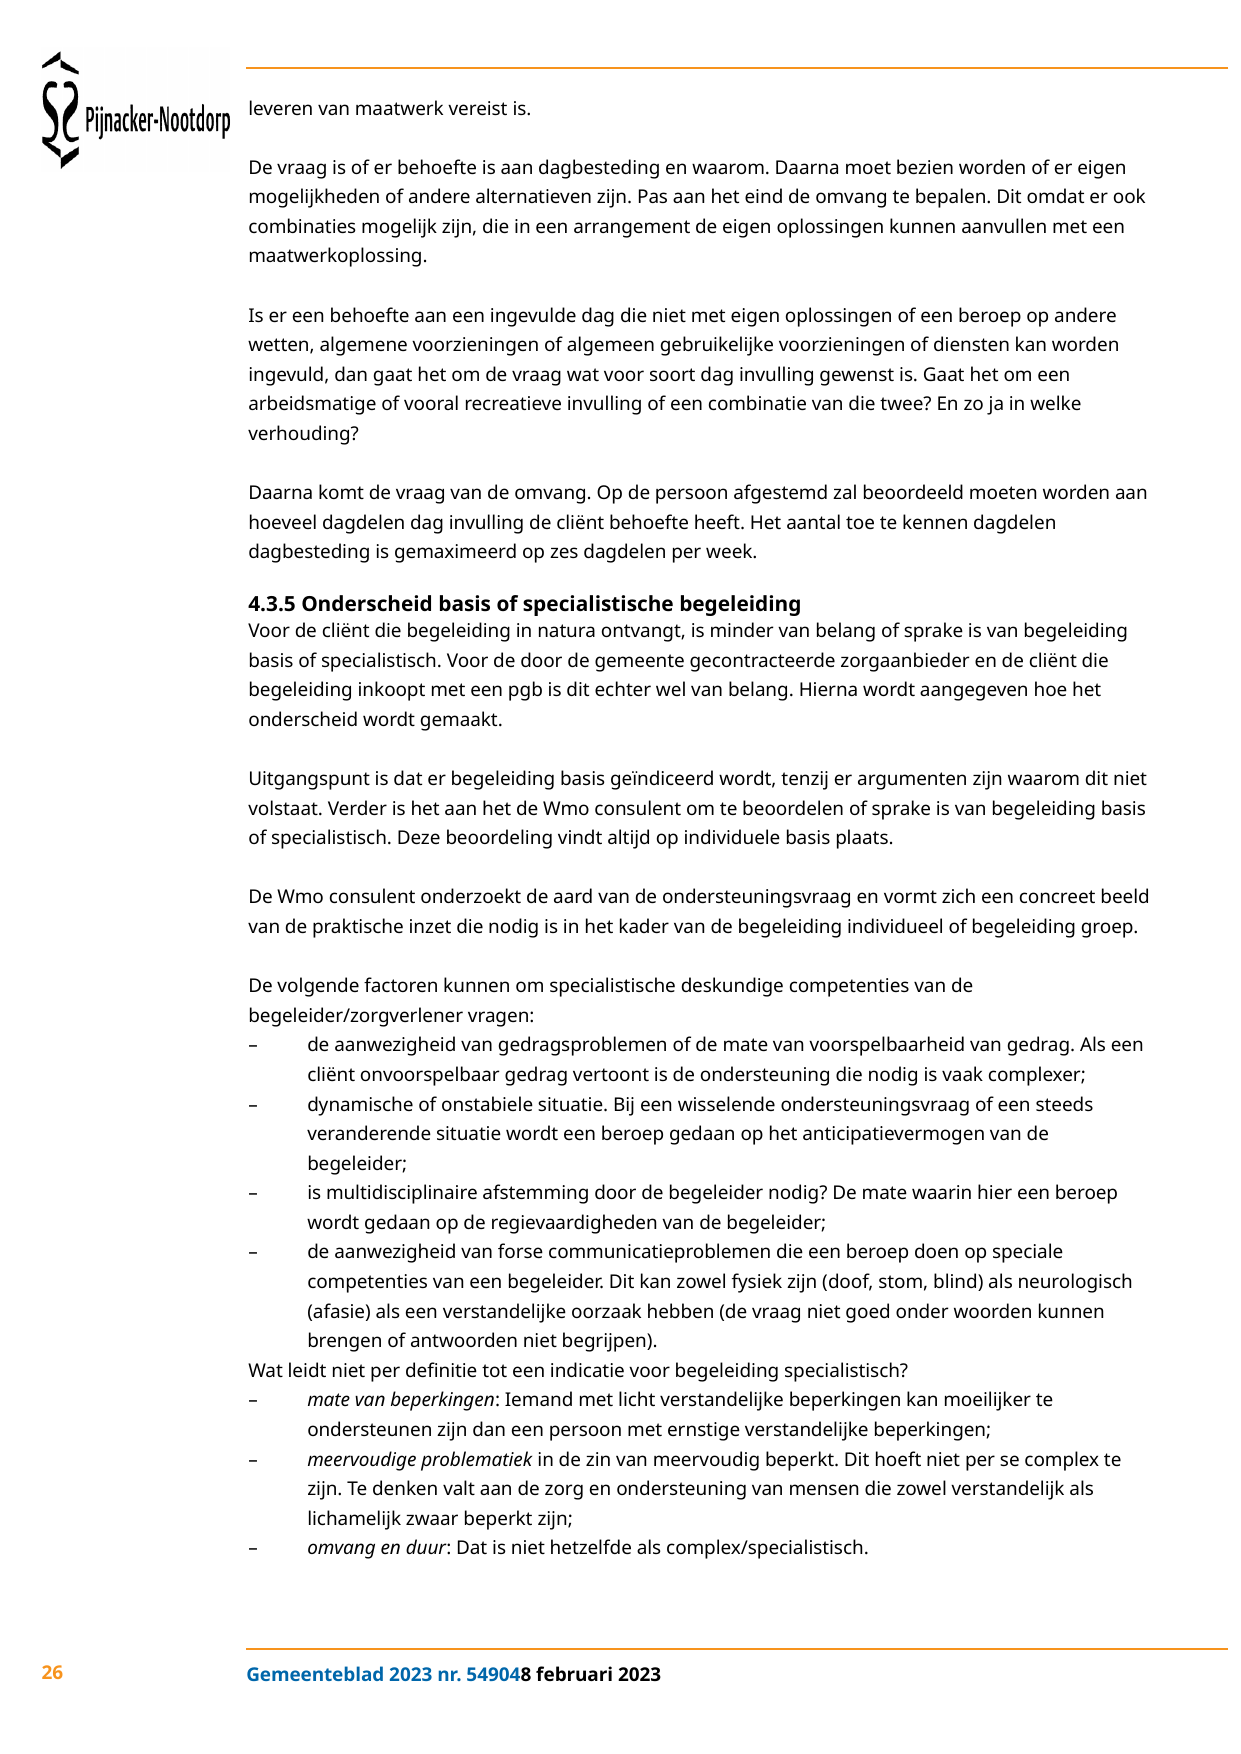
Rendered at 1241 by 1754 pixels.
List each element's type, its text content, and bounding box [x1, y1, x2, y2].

list de aanwezigheid van forse communicatieproblemen die een beroep doen op speciale competenties van een begeleider. Dit kan zowel fysiek zijn (doof, stom, blind) als neurologisch (afasie) als een verstandelijke oorzaak hebben (de vraag niet goed onder woorden kunnen brengen of antwoorden niet begrijpen). [248, 1239, 1152, 1353]
text Wat leidt niet per definitie tot een indicatie voor begeleiding specialistisch? [248, 1357, 1152, 1383]
list mate van beperkingen: Iemand met licht verstandelijke beperkingen kan moeilijker te ondersteunen zijn dan een persoon met ernstige verstandelijke beperkingen; [248, 1387, 1152, 1442]
text De volgende factoren kunnen om specialistische deskundige competenties van de begeleider/zorgverlener vragen: [248, 972, 1152, 1028]
text Uitgangspunt is dat er begeleiding basis geïndiceerd wordt, tenzij er argumenten zijn waarom dit niet volstaat. Verder is het aan het de Wmo consulent om te beoordelen of sprake is van begeleiding basis of specialistisch. Deze beoordeling vindt altijd op individuele basis plaats. [248, 765, 1152, 850]
text Is er een behoefte aan een ingevulde dag die niet met eigen oplossingen of een beroep op andere wetten, algemene voorzieningen of algemeen gebruikelijke voorzieningen of diensten kan worden ingevuld, dan gaat het om de vraag wat voor soort dag invulling gewenst is. Gaat het om een arbeidsmatige of vooral recreatieve invulling of een combinatie van die twee? En zo ja in welke verhouding? [248, 302, 1152, 446]
text De Wmo consulent onderzoekt de aard van de ondersteuningsvraag en vormt zich een concreet beeld van de praktische inzet die nodig is in het kader van de begeleiding individueel of begeleiding groep. [248, 884, 1152, 939]
list meervoudige problematiek in de zin van meervoudig beperkt. Dit hoeft niet per se complex te zijn. Te denken valt aan de zorg en ondersteuning van mensen die zowel verstandelijk als lichamelijk zwaar beperkt zijn; [248, 1446, 1152, 1531]
text Daarna komt de vraag van de omvang. Op de persoon afgestemd zal beoordeeld moeten worden aan hoeveel dagdelen dag invulling de cliënt behoefte heeft. Het aantal toe te kennen dagdelen dagbesteding is gemaximeerd op zes dagdelen per week. [248, 479, 1152, 564]
text Voor de cliënt die begeleiding in natura ontvangt, is minder van belang of sprake is van begeleiding basis of specialistisch. Voor de door de gemeente gecontracteerde zorgaanbieder en de cliënt die begeleiding inkoopt met een pgb is dit echter wel van belang. Hierna wordt aangegeven hoe het onderscheid wordt gemaakt. [248, 617, 1152, 732]
picture [41, 47, 231, 172]
list de aanwezigheid van gedragsproblemen of de mate van voorspelbaarheid van gedrag. Als een cliënt onvoorspelbaar gedrag vertoont is de ondersteuning die nodig is vaak complexer; [248, 1032, 1152, 1087]
list is multidisciplinaire afstemming door de begeleider nodig? De mate waarin hier een beroep wordt gedaan op de regievaardigheden van de begeleider; [248, 1179, 1152, 1235]
list omvang en duur: Dat is niet hetzelfde als complex/specialistisch. [248, 1534, 1152, 1560]
text De vraag is of er behoefte is aan dagbesteding en waarom. Daarna moet bezien worden of er eigen mogelijkheden of andere alternatieven zijn. Pas aan het eind de omvang te bepalen. Dit omdat er ook combinaties mogelijk zijn, die in een arrangement de eigen oplossingen kunnen aanvullen met een maatwerkoplossing. [248, 154, 1152, 268]
text 4.3.5 Onderscheid basis of specialistische begeleiding [248, 589, 1152, 617]
list dynamische of onstabiele situatie. Bij een wisselende ondersteuningsvraag of een steeds veranderende situatie wordt een beroep gedaan op het anticipatievermogen van de begeleider; [248, 1091, 1152, 1176]
text leveren van maatwerk vereist is. [248, 95, 1152, 121]
